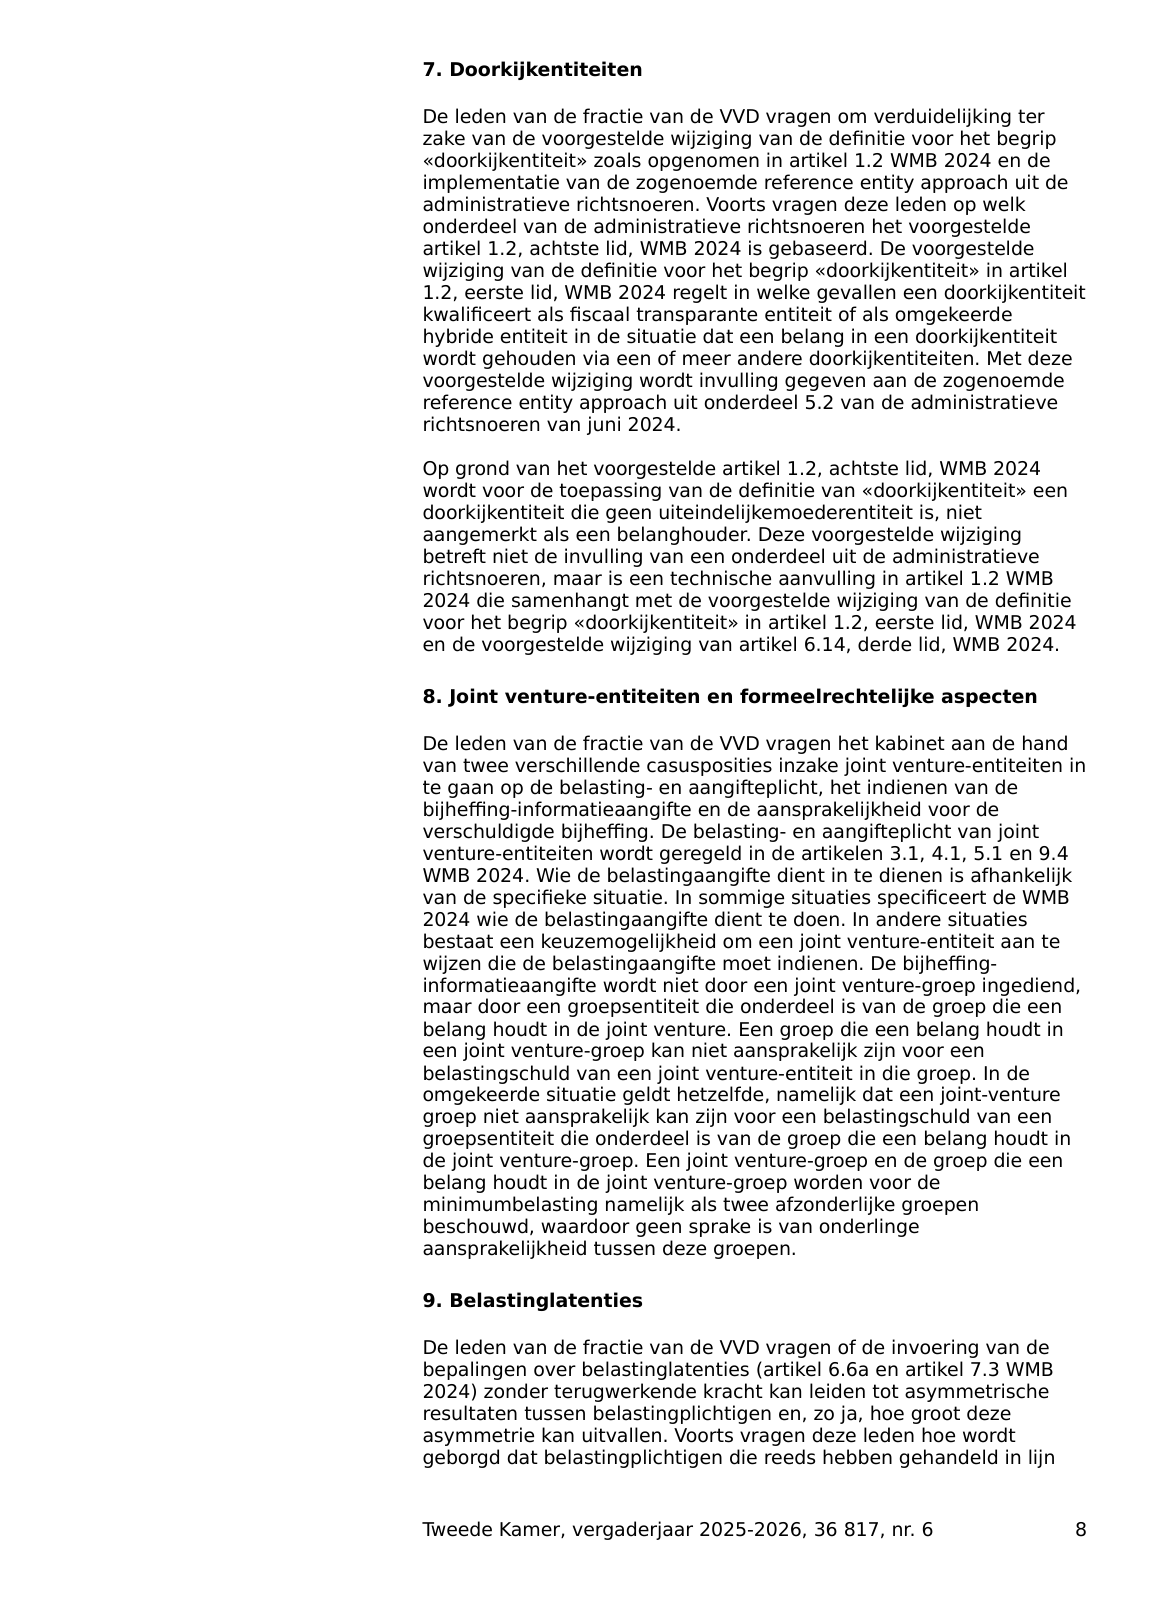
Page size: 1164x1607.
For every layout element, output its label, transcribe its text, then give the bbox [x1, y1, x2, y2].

text De leden van de fractie van de VVD vragen of de invoering van de bepalingen over belastinglatenties (artikel 6.6a en artikel 7.3 WMB 2024) zonder terugwerkende kracht kan leiden tot asymmetrische resultaten tussen belastingplichtigen en, zo ja, hoe groot deze asymmetrie kan uitvallen. Voorts vragen deze leden hoe wordt geborgd dat belastingplichtigen die reeds hebben gehandeld in lijn [422, 1337, 1087, 1469]
text De leden van de fractie van de VVD vragen om verduidelijking ter zake van de voorgestelde wijziging van de definitie voor het begrip «doorkijkentiteit» zoals opgenomen in artikel 1.2 WMB 2024 en de implementatie van de zogenoemde reference entity approach uit de administratieve richtsnoeren. Voorts vragen deze leden op welk onderdeel van de administratieve richtsnoeren het voorgestelde artikel 1.2, achtste lid, WMB 2024 is gebaseerd. De voorgestelde wijziging van de definitie voor het begrip «doorkijkentiteit» in artikel 1.2, eerste lid, WMB 2024 regelt in welke gevallen een doorkijkentiteit kwalificeert als fiscaal transparante entiteit of als omgekeerde hybride entiteit in de situatie dat een belang in een doorkijkentiteit wordt gehouden via een of meer andere doorkijkentiteiten. Met deze voorgestelde wijziging wordt invulling gegeven aan de zogenoemde reference entity approach uit onderdeel 5.2 van de administratieve richtsnoeren van juni 2024. [422, 106, 1087, 436]
text De leden van de fractie van de VVD vragen het kabinet aan de hand van twee verschillende casusposities inzake joint venture-entiteiten in te gaan op de belasting- en aangifteplicht, het indienen van de bijheffing-informatieaangifte en de aansprakelijkheid voor de verschuldigde bijheffing. De belasting- en aangifteplicht van joint venture-entiteiten wordt geregeld in de artikelen 3.1, 4.1, 5.1 en 9.4 WMB 2024. Wie de belastingaangifte dient in te dienen is afhankelijk van de specifieke situatie. In sommige situaties specificeert de WMB 2024 wie de belastingaangifte dient te doen. In andere situaties bestaat een keuzemogelijkheid om een joint venture-entiteit aan te wijzen die de belastingaangifte moet indienen. De bijheffing-informatieaangifte wordt niet door een joint venture-groep ingediend, maar door een groepsentiteit die onderdeel is van de groep die een belang houdt in de joint venture. Een groep die een belang houdt in een joint venture-groep kan niet aansprakelijk zijn voor een belastingschuld van een joint venture-entiteit in die groep. In de omgekeerde situatie geldt hetzelfde, namelijk dat een joint-venture groep niet aansprakelijk kan zijn voor een belastingschuld van een groepsentiteit die onderdeel is van de groep die een belang houdt in de joint venture-groep. Een joint venture-groep en de groep die een belang houdt in de joint venture-groep worden voor de minimumbelasting namelijk als twee afzonderlijke groepen beschouwd, waardoor geen sprake is van onderlinge aansprakelijkheid tussen deze groepen. [422, 733, 1087, 1260]
subtitle 8. Joint venture-entiteiten en formeelrechtelijke aspecten [422, 686, 1087, 708]
subtitle 9. Belastinglatenties [422, 1290, 1087, 1312]
text Op grond van het voorgestelde artikel 1.2, achtste lid, WMB 2024 wordt voor de toepassing van de definitie van «doorkijkentiteit» een doorkijkentiteit die geen uiteindelijkemoederentiteit is, niet aangemerkt als een belanghouder. Deze voorgestelde wijziging betreft niet de invulling van een onderdeel uit de administratieve richtsnoeren, maar is een technische aanvulling in artikel 1.2 WMB 2024 die samenhangt met de voorgestelde wijziging van de definitie voor het begrip «doorkijkentiteit» in artikel 1.2, eerste lid, WMB 2024 en de voorgestelde wijziging van artikel 6.14, derde lid, WMB 2024. [422, 458, 1087, 656]
subtitle 7. Doorkijkentiteiten [422, 59, 1087, 81]
